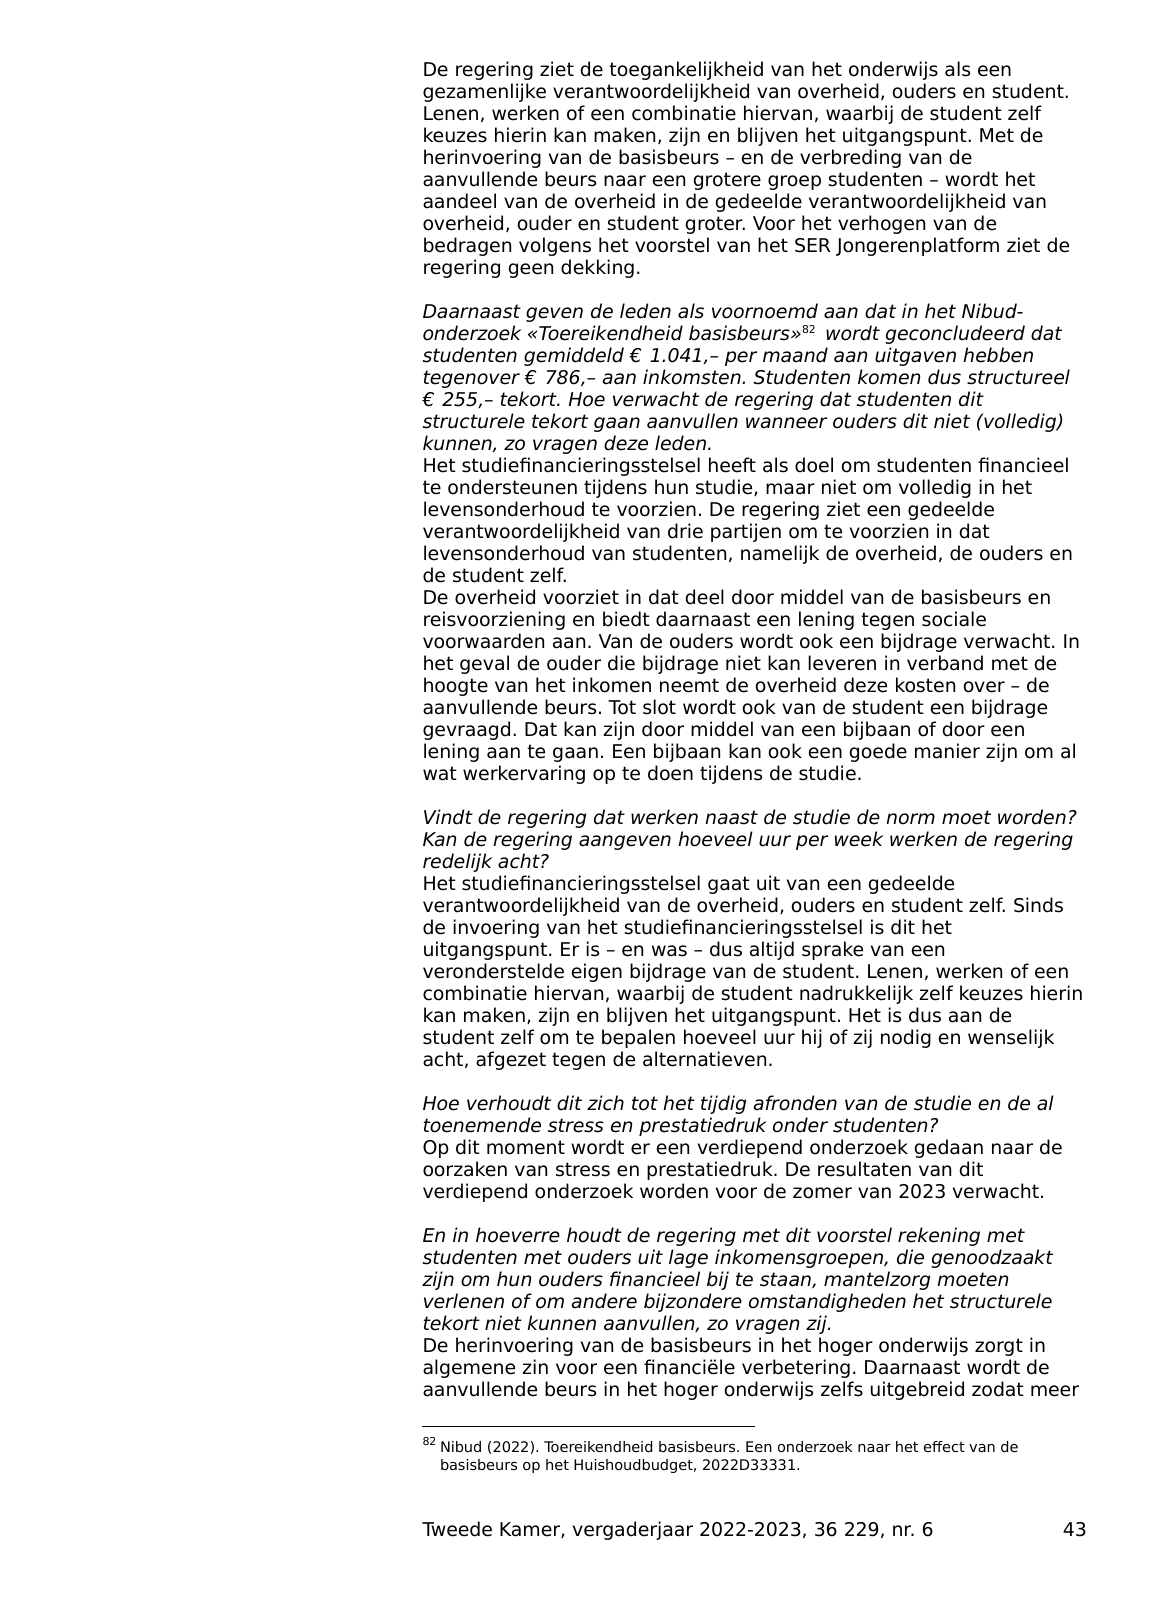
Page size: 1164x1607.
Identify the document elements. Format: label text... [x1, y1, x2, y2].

text De overheid voorziet in dat deel door middel van de basisbeurs en reisvoorziening en biedt daarnaast een lening tegen sociale voorwaarden aan. Van de ouders wordt ook een bijdrage verwacht. In het geval de ouder die bijdrage niet kan leveren in verband met de hoogte van het inkomen neemt de overheid deze kosten over – de aanvullende beurs. Tot slot wordt ook van de student een bijdrage gevraagd. Dat kan zijn door middel van een bijbaan of door een lening aan te gaan. Een bijbaan kan ook een goede manier zijn om al wat werkervaring op te doen tijdens de studie. [422, 587, 1087, 784]
text Hoe verhoudt dit zich tot het tijdig afronden van de studie en de al toenemende stress en prestatiedruk onder studenten? [422, 1093, 1087, 1137]
text Op dit moment wordt er een verdiepend onderzoek gedaan naar de oorzaken van stress en prestatiedruk. De resultaten van dit verdiepend onderzoek worden voor de zomer van 2023 verwacht. [422, 1137, 1087, 1203]
text Daarnaast geven de leden als voornoemd aan dat in het Nibud-onderzoek «Toereikendheid basisbeurs» wordt geconcludeerd dat studenten gemiddeld € 1.041,– per maand aan uitgaven hebben tegenover € 786,– aan inkomsten. Studenten komen dus structureel € 255,– tekort. Hoe verwacht de regering dat studenten dit structurele tekort gaan aanvullen wanneer ouders dit niet (volledig) kunnen, zo vragen deze leden. [422, 301, 1087, 455]
text Nibud (2022). Toereikendheid basisbeurs. Een onderzoek naar het effect van de basisbeurs op het Huishoudbudget, 2022D33331. [422, 1435, 1087, 1474]
text De regering ziet de toegankelijkheid van het onderwijs als een gezamenlijke verantwoordelijkheid van overheid, ouders en student. Lenen, werken of een combinatie hiervan, waarbij de student zelf keuzes hierin kan maken, zijn en blijven het uitgangspunt. Met de herinvoering van de basisbeurs – en de verbreding van de aanvullende beurs naar een grotere groep studenten – wordt het aandeel van de overheid in de gedeelde verantwoordelijkheid van overheid, ouder en student groter. Voor het verhogen van de bedragen volgens het voorstel van het SER Jongerenplatform ziet de regering geen dekking. [422, 59, 1087, 279]
text Vindt de regering dat werken naast de studie de norm moet worden? Kan de regering aangeven hoeveel uur per week werken de regering redelijk acht? [422, 807, 1087, 873]
text Het studiefinancieringsstelsel gaat uit van een gedeelde verantwoordelijkheid van de overheid, ouders en student zelf. Sinds de invoering van het studiefinancieringsstelsel is dit het uitgangspunt. Er is – en was – dus altijd sprake van een veronderstelde eigen bijdrage van de student. Lenen, werken of een combinatie hiervan, waarbij de student nadrukkelijk zelf keuzes hierin kan maken, zijn en blijven het uitgangspunt. Het is dus aan de student zelf om te bepalen hoeveel uur hij of zij nodig en wenselijk acht, afgezet tegen de alternatieven. [422, 873, 1087, 1071]
text En in hoeverre houdt de regering met dit voorstel rekening met studenten met ouders uit lage inkomensgroepen, die genoodzaakt zijn om hun ouders financieel bij te staan, mantelzorg moeten verlenen of om andere bijzondere omstandigheden het structurele tekort niet kunnen aanvullen, zo vragen zij. [422, 1225, 1087, 1335]
text De herinvoering van de basisbeurs in het hoger onderwijs zorgt in algemene zin voor een financiële verbetering. Daarnaast wordt de aanvullende beurs in het hoger onderwijs zelfs uitgebreid zodat meer [422, 1335, 1087, 1401]
text Het studiefinancieringsstelsel heeft als doel om studenten financieel te ondersteunen tijdens hun studie, maar niet om volledig in het levensonderhoud te voorzien. De regering ziet een gedeelde verantwoordelijkheid van drie partijen om te voorzien in dat levensonderhoud van studenten, namelijk de overheid, de ouders en de student zelf. [422, 455, 1087, 587]
